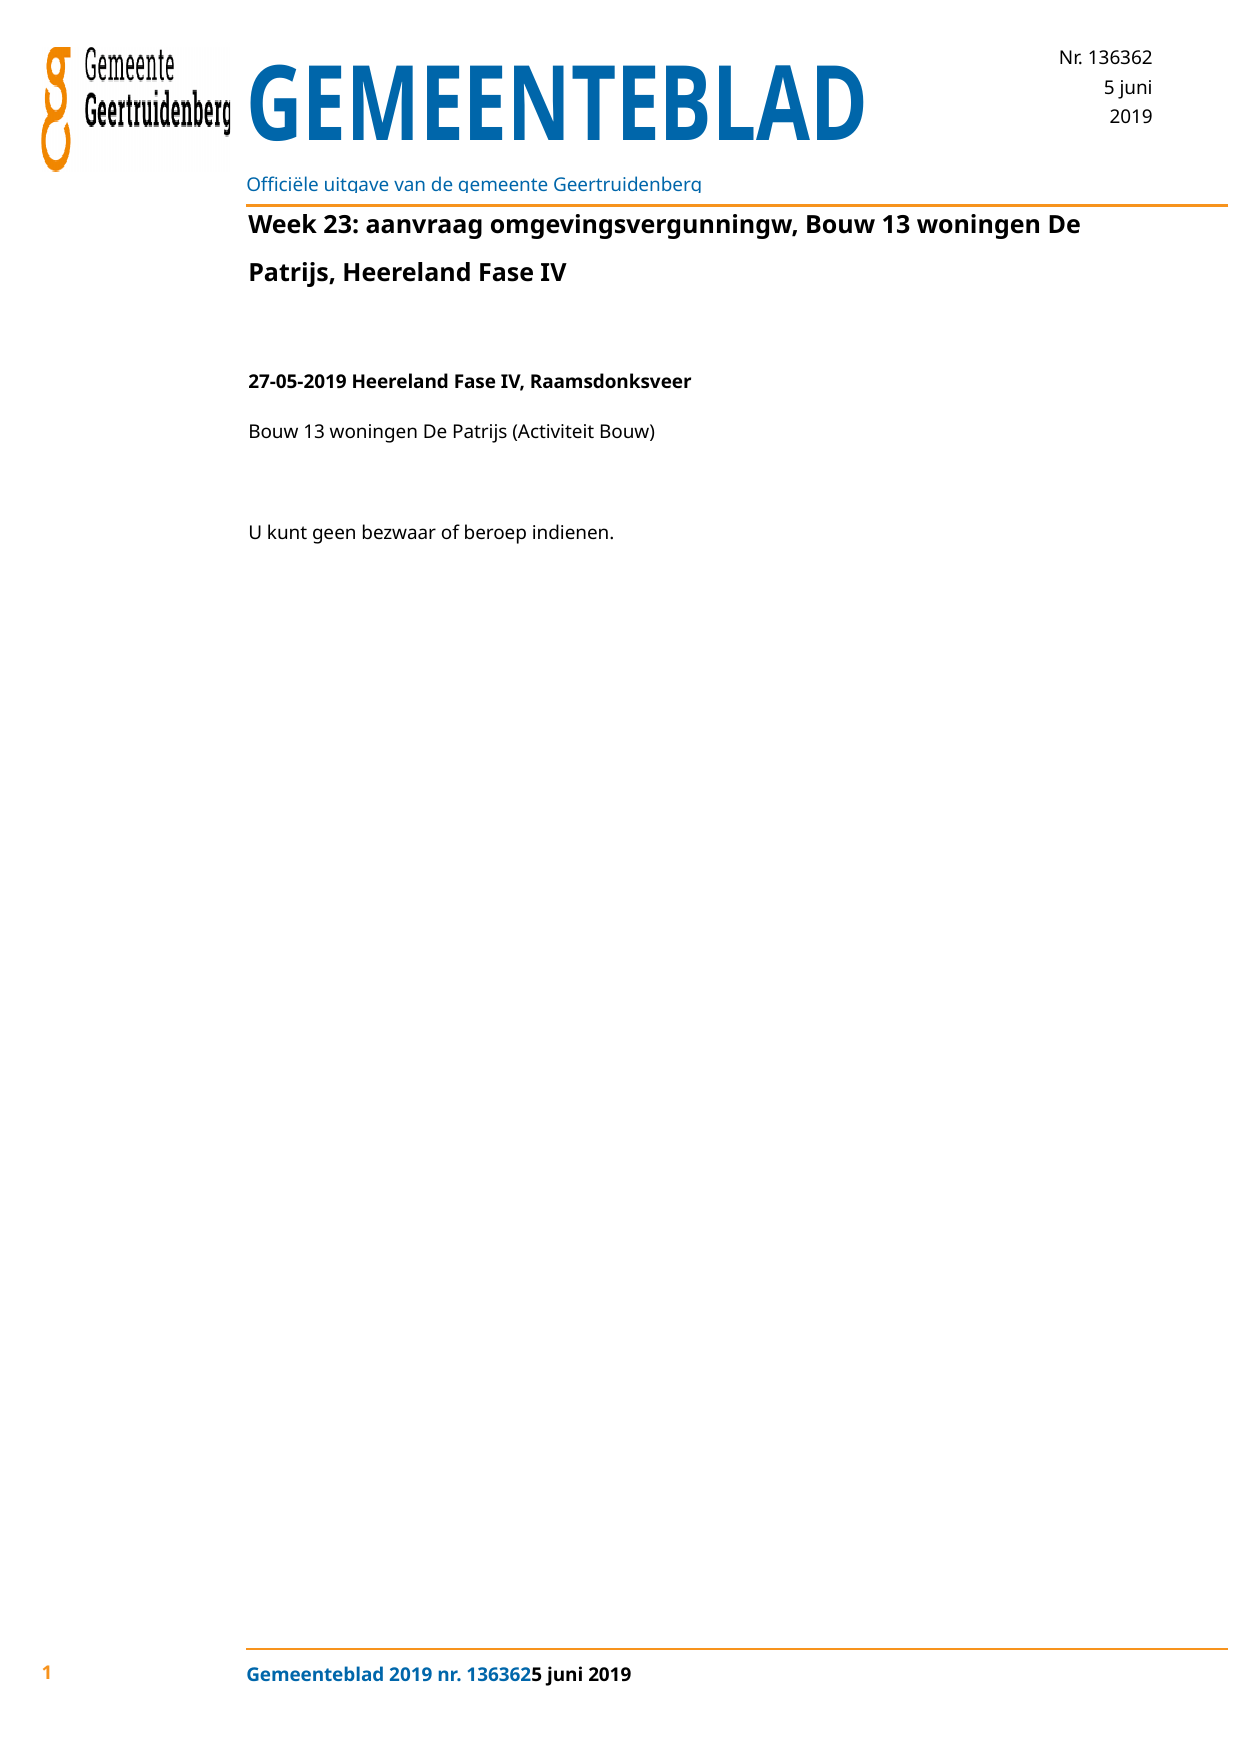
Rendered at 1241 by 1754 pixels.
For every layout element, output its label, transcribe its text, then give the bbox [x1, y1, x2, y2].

text Week 23: aanvraag omgevingsvergunningw, Bouw 13 woningen De Patrijs, Heereland Fase IV [248, 207, 1152, 288]
text U kunt geen bezwaar of beroep indienen. [248, 519, 1152, 545]
picture [41, 47, 231, 172]
text 27-05-2019 Heereland Fase IV, Raamsdonksveer [248, 368, 1152, 394]
text Bouw 13 woningen De Patrijs (Activiteit Bouw) [248, 419, 1152, 444]
